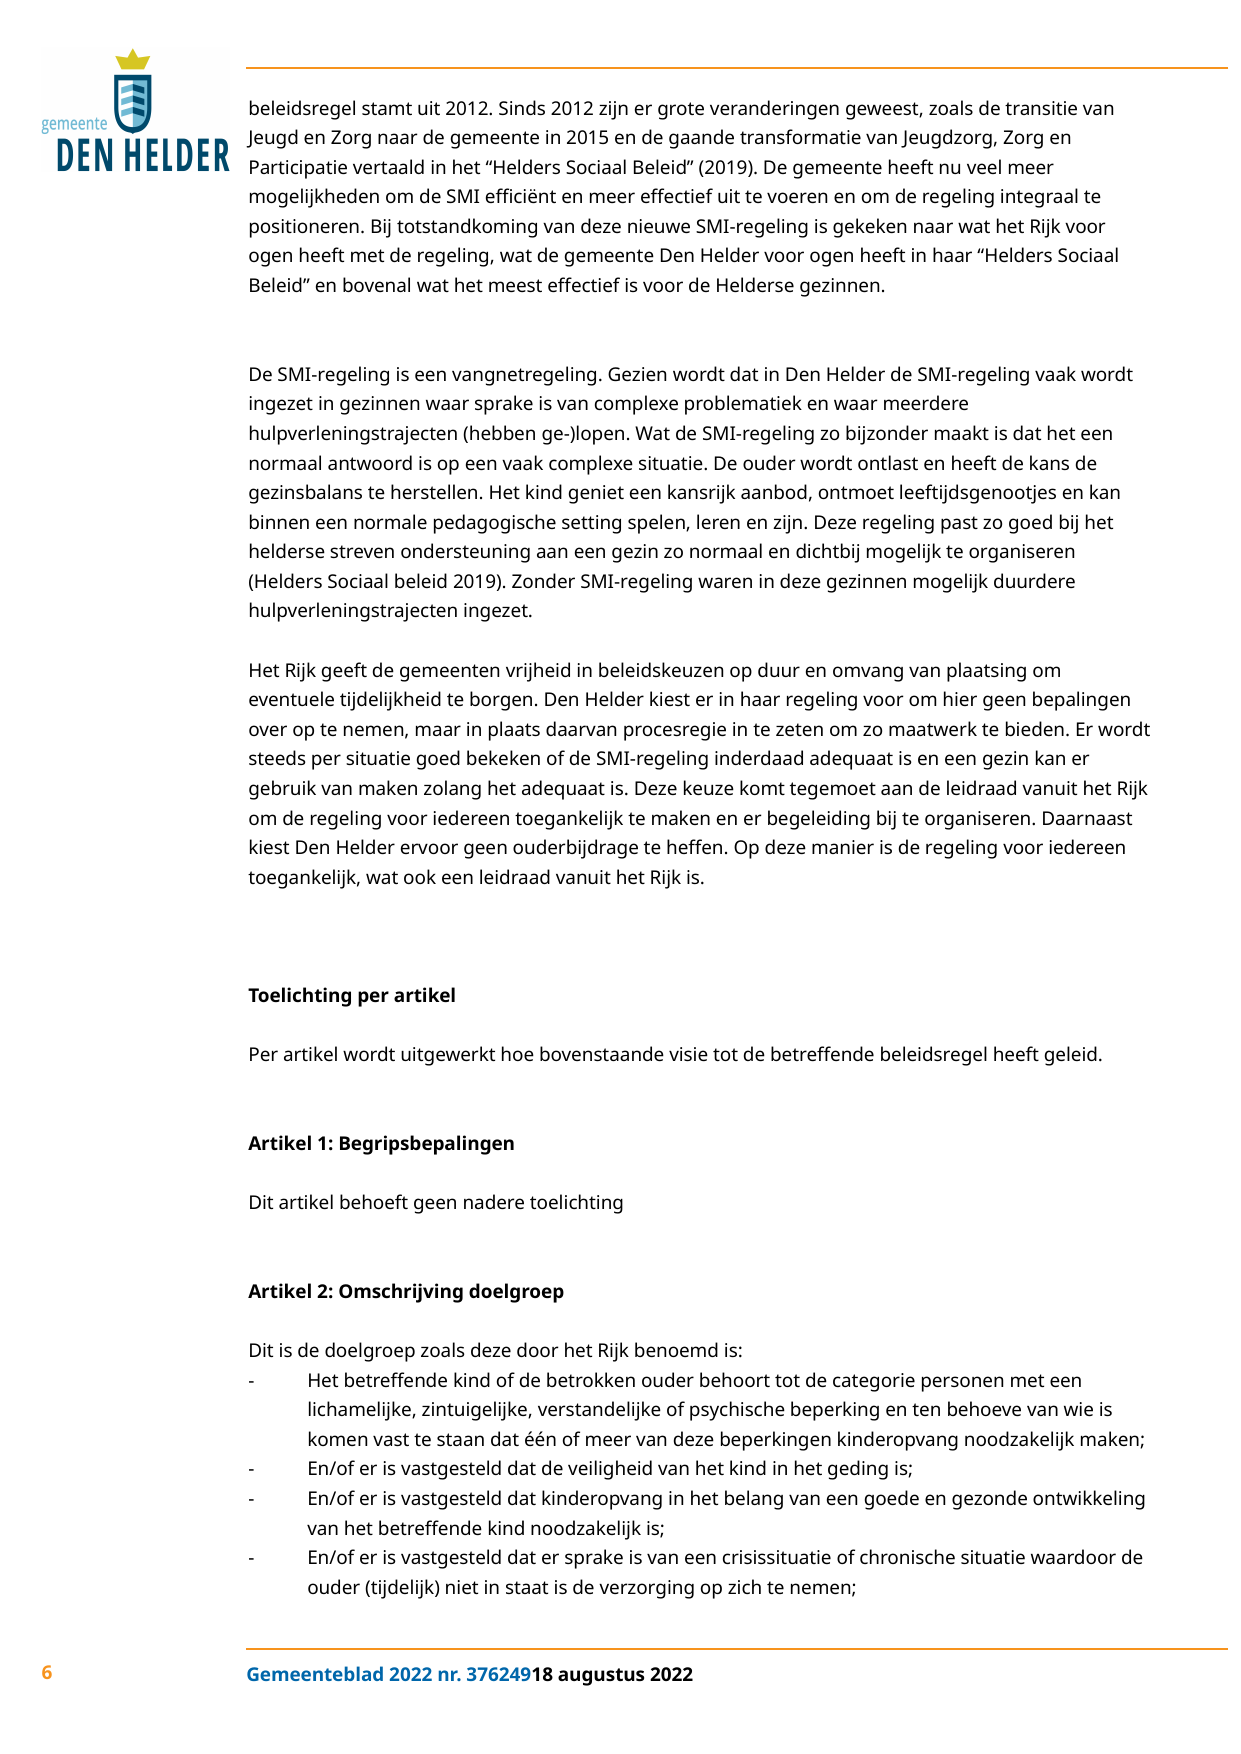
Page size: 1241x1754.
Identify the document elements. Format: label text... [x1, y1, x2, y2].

picture [100, 154, 106, 172]
text Het Rijk geeft de gemeenten vrijheid in beleidskeuzen op duur en omvang van plaatsing om eventuele tijdelijkheid te borgen. Den Helder kiest er in haar regeling voor om hier geen bepalingen over op te nemen, maar in plaats daarvan procesregie in te zeten om zo maatwerk te bieden. Er wordt steeds per situatie goed bekeken of de SMI-regeling inderdaad adequaat is en een gezin kan er gebruik van maken zolang het adequaat is. Deze keuze komt tegemoet aan de leidraad vanuit het Rijk om de regeling voor iedereen toegankelijk te maken en er begeleiding bij te organiseren. Daarnaast kiest Den Helder ervoor geen ouderbijdrage te heffen. Op deze manier is de regeling voor iedereen toegankelijk, wat ook een leidraad vanuit het Rijk is. [248, 657, 1152, 890]
text Artikel 2: Omschrijving doelgroep [248, 1278, 1152, 1304]
picture [220, 160, 224, 172]
text beleidsregel stamt uit 2012. Sinds 2012 zijn er grote veranderingen geweest, zoals de transitie van Jeugd en Zorg naar de gemeente in 2015 en de gaande transformatie van Jeugdzorg, Zorg en Participatie vertaald in het “Helders Sociaal Beleid” (2019). De gemeente heeft nu veel meer mogelijkheden om de SMI efficiënt en meer effectief uit te voeren en om de regeling integraal te positioneren. Bij totstandkoming van deze nieuwe SMI-regeling is gekeken naar wat het Rijk voor ogen heeft met de regeling, wat de gemeente Den Helder voor ogen heeft in haar “Helders Sociaal Beleid” en bovenal wat het meest effectief is voor de Helderse gezinnen. [248, 95, 1152, 298]
picture [41, 47, 231, 172]
list En/of er is vastgesteld dat de veiligheid van het kind in het geding is; [248, 1456, 1152, 1481]
text De SMI-regeling is een vangnetregeling. Gezien wordt dat in Den Helder de SMI-regeling vaak wordt ingezet in gezinnen waar sprake is van complexe problematiek en waar meerdere hulpverleningstrajecten (hebben ge-)lopen. Wat de SMI-regeling zo bijzonder maakt is dat het een normaal antwoord is op een vaak complexe situatie. De ouder wordt ontlast en heeft de kans de gezinsbalans te herstellen. Het kind geniet een kansrijk aanbod, ontmoet leeftijdsgenootjes en kan binnen een normale pedagogische setting spelen, leren en zijn. Deze regeling past zo goed bij het helderse streven ondersteuning aan een gezin zo normaal en dichtbij mogelijk te organiseren (Helders Sociaal beleid 2019). Zonder SMI-regeling waren in deze gezinnen mogelijk duurdere hulpverleningstrajecten ingezet. [248, 361, 1152, 623]
text Dit is de doelgroep zoals deze door het Rijk benoemd is: [248, 1337, 1152, 1363]
picture [130, 157, 135, 172]
picture [182, 144, 187, 165]
picture [63, 144, 68, 165]
text Per artikel wordt uitgewerkt hoe bovenstaande visie tot de betreffende beleidsregel heeft geleid. [248, 1041, 1152, 1067]
text Dit artikel behoeft geen nadere toelichting [248, 1189, 1152, 1215]
list Het betreffende kind of de betrokken ouder behoort tot de categorie personen met een lichamelijke, zintuigelijke, verstandelijke of psychische beperking en ten behoeve van wie is komen vast te staan dat één of meer van deze beperkingen kinderopvang noodzakelijk maken; [248, 1367, 1152, 1452]
text Artikel 1: Begripsbepalingen [248, 1130, 1152, 1156]
list En/of er is vastgesteld dat kinderopvang in het belang van een goede en gezonde ontwikkeling van het betreffende kind noodzakelijk is; [248, 1485, 1152, 1541]
text Toelichting per artikel [248, 982, 1152, 1008]
list En/of er is vastgesteld dat er sprake is van een crisissituatie of chronische situatie waardoor de ouder (tijdelijk) niet in staat is de verzorging op zich te nemen; [248, 1544, 1152, 1600]
